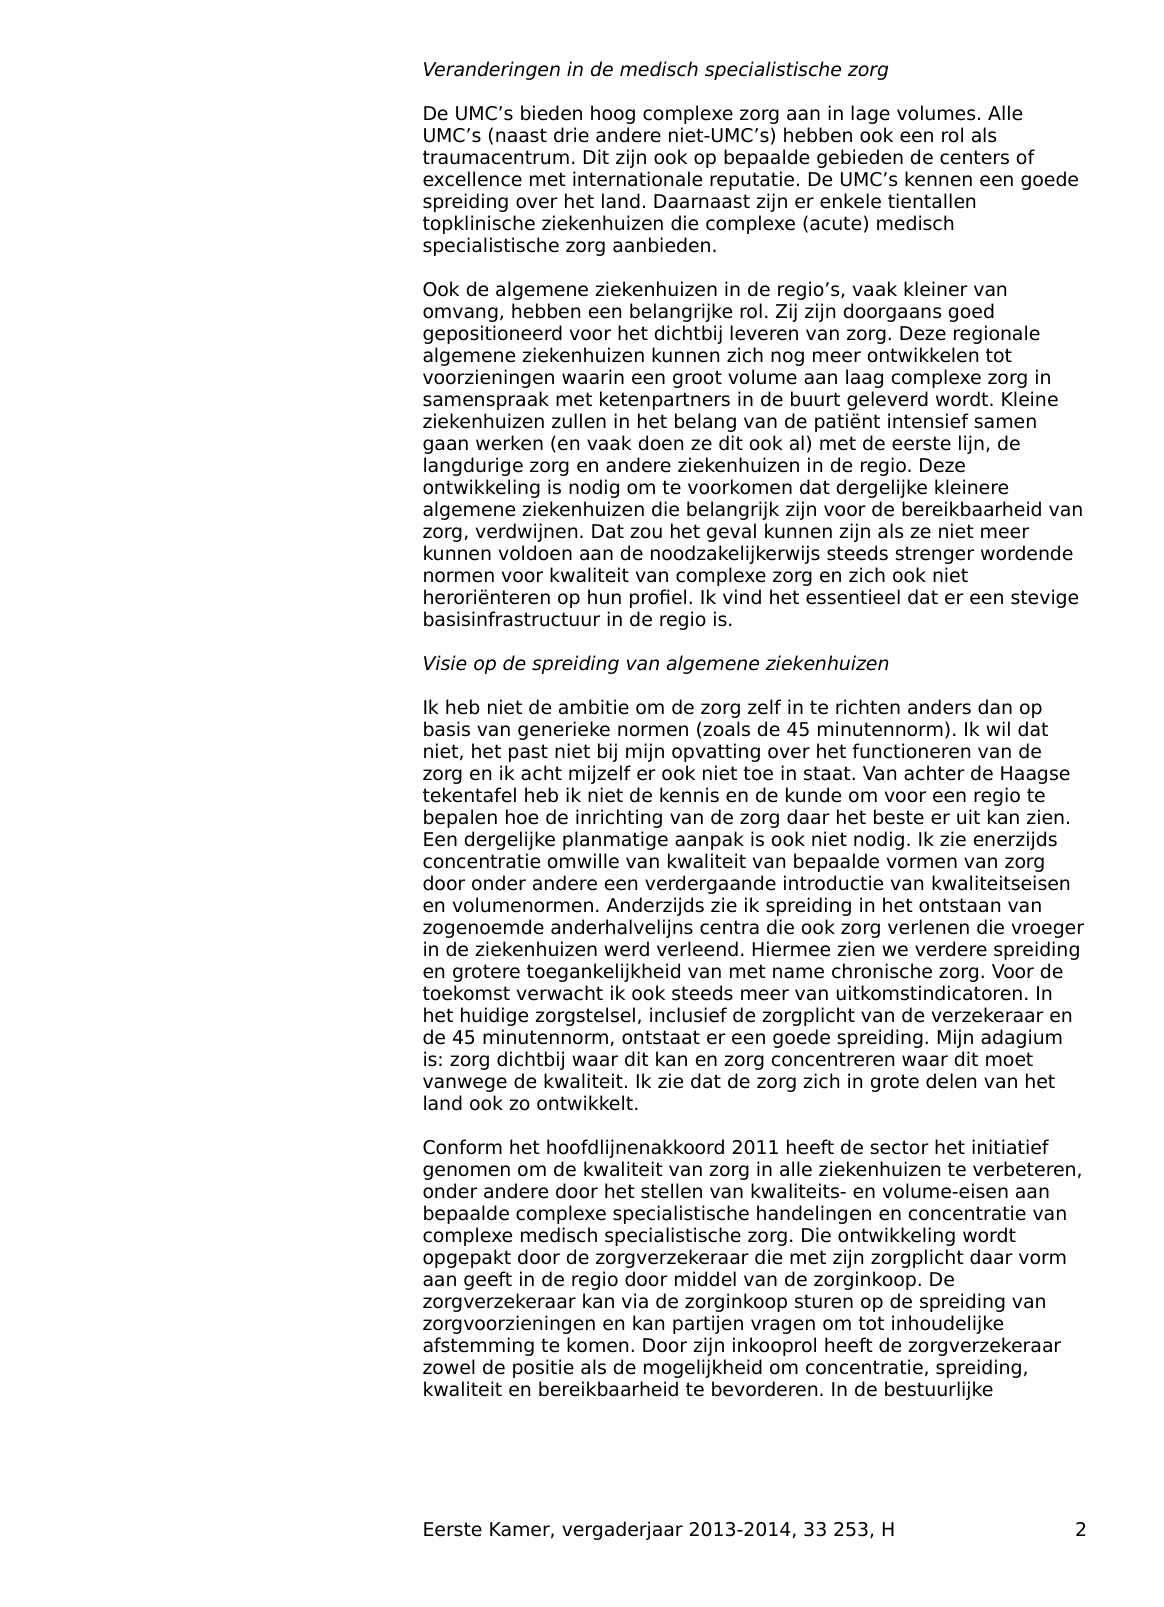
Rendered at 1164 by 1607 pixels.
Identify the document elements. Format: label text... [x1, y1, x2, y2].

subtitle Veranderingen in de medisch specialistische zorg [422, 59, 1087, 81]
text Conform het hoofdlijnenakkoord 2011 heeft de sector het initiatief genomen om de kwaliteit van zorg in alle ziekenhuizen te verbeteren, onder andere door het stellen van kwaliteits- en volume-eisen aan bepaalde complexe specialistische handelingen en concentratie van complexe medisch specialistische zorg. Die ontwikkeling wordt opgepakt door de zorgverzekeraar die met zijn zorgplicht daar vorm aan geeft in de regio door middel van de zorginkoop. De zorgverzekeraar kan via de zorginkoop sturen op de spreiding van zorgvoorzieningen en kan partijen vragen om tot inhoudelijke afstemming te komen. Door zijn inkooprol heeft de zorgverzekeraar zowel de positie als de mogelijkheid om concentratie, spreiding, kwaliteit en bereikbaarheid te bevorderen. In de bestuurlijke [422, 1137, 1087, 1401]
text De UMC’s bieden hoog complexe zorg aan in lage volumes. Alle UMC’s (naast drie andere niet-UMC’s) hebben ook een rol als traumacentrum. Dit zijn ook op bepaalde gebieden de centers of excellence met internationale reputatie. De UMC’s kennen een goede spreiding over het land. Daarnaast zijn er enkele tientallen topklinische ziekenhuizen die complexe (acute) medisch specialistische zorg aanbieden. [422, 103, 1087, 257]
subtitle Visie op de spreiding van algemene ziekenhuizen [422, 653, 1087, 675]
text Ik heb niet de ambitie om de zorg zelf in te richten anders dan op basis van generieke normen (zoals de 45 minutennorm). Ik wil dat niet, het past niet bij mijn opvatting over het functioneren van de zorg en ik acht mijzelf er ook niet toe in staat. Van achter de Haagse tekentafel heb ik niet de kennis en de kunde om voor een regio te bepalen hoe de inrichting van de zorg daar het beste er uit kan zien. Een dergelijke planmatige aanpak is ook niet nodig. Ik zie enerzijds concentratie omwille van kwaliteit van bepaalde vormen van zorg door onder andere een verdergaande introductie van kwaliteitseisen en volumenormen. Anderzijds zie ik spreiding in het ontstaan van zogenoemde anderhalvelijns centra die ook zorg verlenen die vroeger in de ziekenhuizen werd verleend. Hiermee zien we verdere spreiding en grotere toegankelijkheid van met name chronische zorg. Voor de toekomst verwacht ik ook steeds meer van uitkomstindicatoren. In het huidige zorgstelsel, inclusief de zorgplicht van de verzekeraar en de 45 minutennorm, ontstaat er een goede spreiding. Mijn adagium is: zorg dichtbij waar dit kan en zorg concentreren waar dit moet vanwege de kwaliteit. Ik zie dat de zorg zich in grote delen van het land ook zo ontwikkelt. [422, 697, 1087, 1115]
text Ook de algemene ziekenhuizen in de regio’s, vaak kleiner van omvang, hebben een belangrijke rol. Zij zijn doorgaans goed gepositioneerd voor het dichtbij leveren van zorg. Deze regionale algemene ziekenhuizen kunnen zich nog meer ontwikkelen tot voorzieningen waarin een groot volume aan laag complexe zorg in samenspraak met ketenpartners in de buurt geleverd wordt. Kleine ziekenhuizen zullen in het belang van de patiënt intensief samen gaan werken (en vaak doen ze dit ook al) met de eerste lijn, de langdurige zorg en andere ziekenhuizen in de regio. Deze ontwikkeling is nodig om te voorkomen dat dergelijke kleinere algemene ziekenhuizen die belangrijk zijn voor de bereikbaarheid van zorg, verdwijnen. Dat zou het geval kunnen zijn als ze niet meer kunnen voldoen aan de noodzakelijkerwijs steeds strenger wordende normen voor kwaliteit van complexe zorg en zich ook niet heroriënteren op hun profiel. Ik vind het essentieel dat er een stevige basisinfrastructuur in de regio is. [422, 279, 1087, 631]
